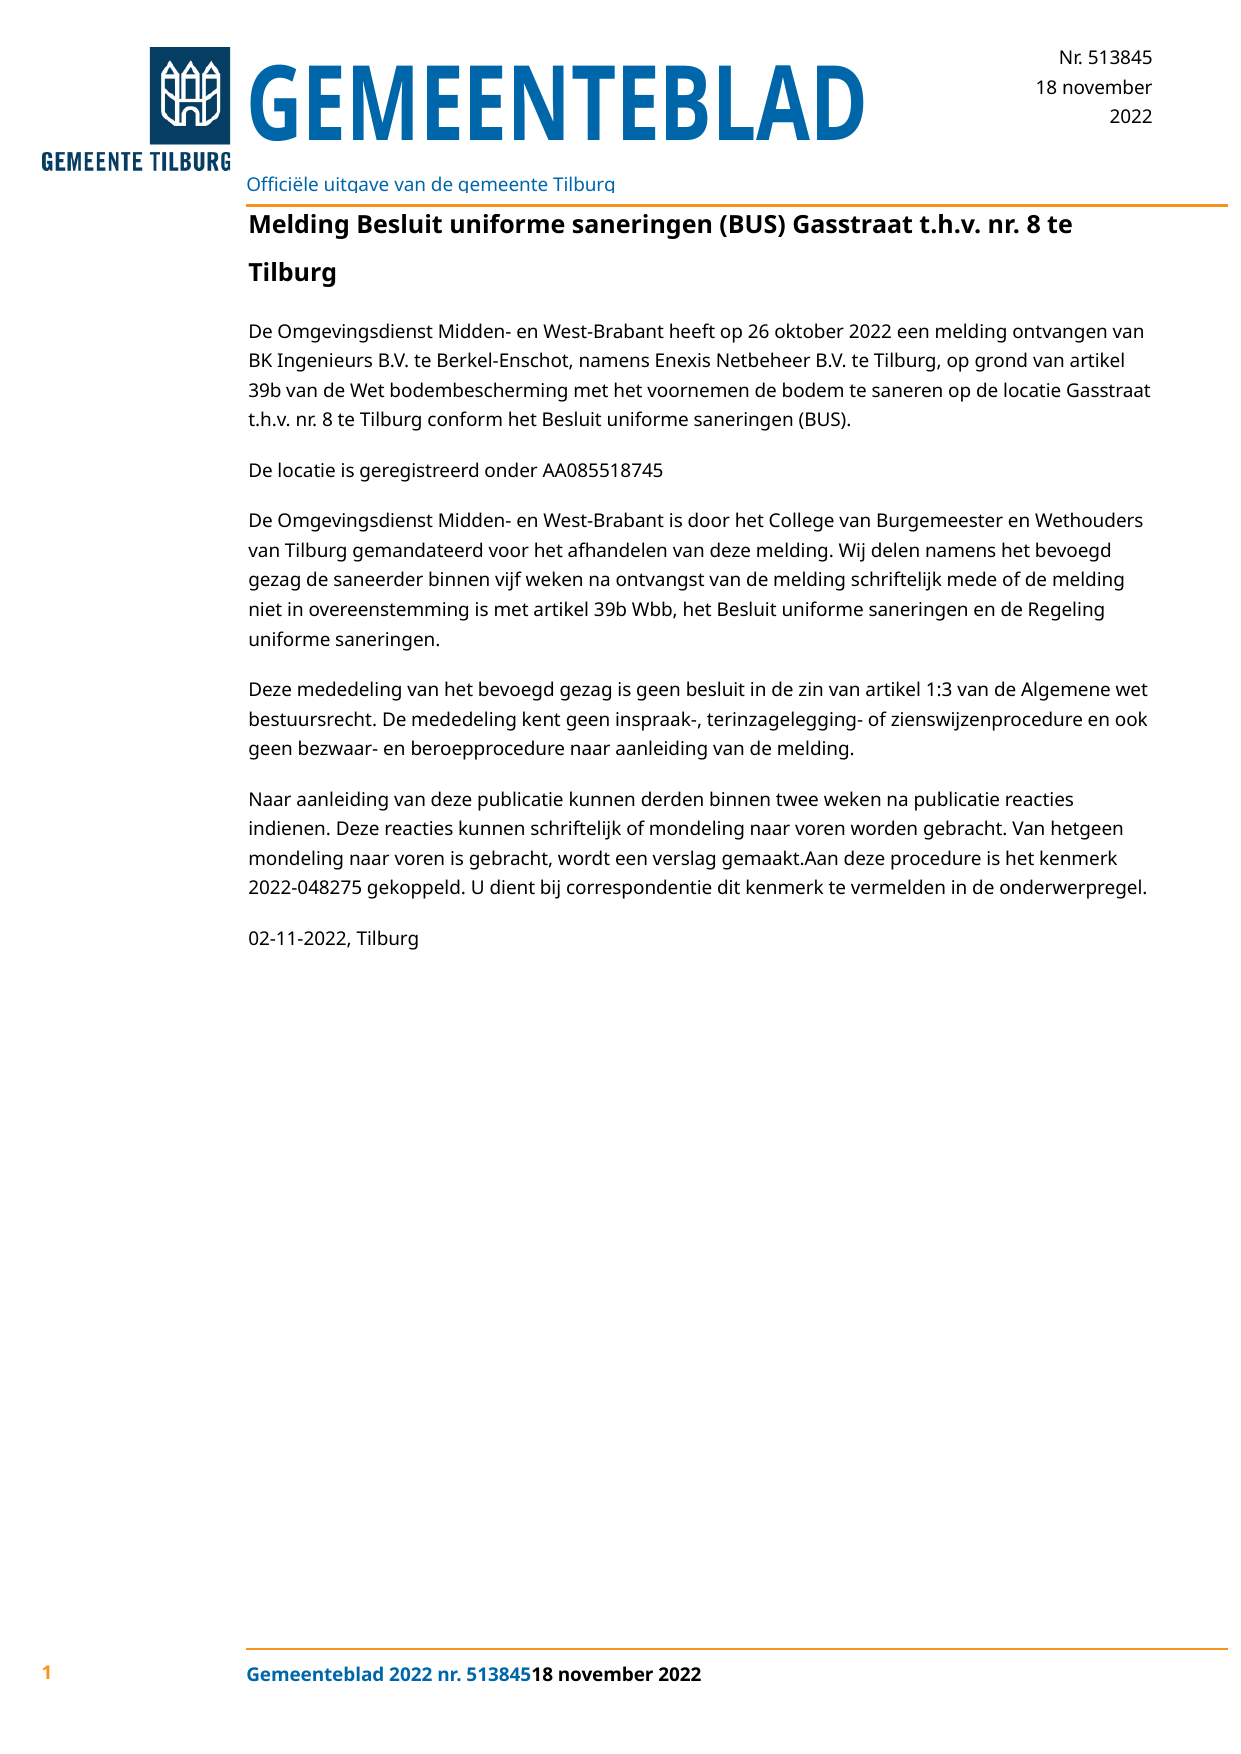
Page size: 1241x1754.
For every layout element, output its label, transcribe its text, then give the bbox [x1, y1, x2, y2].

text Melding Besluit uniforme saneringen (BUS) Gasstraat t.h.v. nr. 8 te Tilburg [248, 207, 1152, 288]
text De locatie is geregistreerd onder AA085518745 [248, 457, 1152, 483]
text De Omgevingsdienst Midden- en West-Brabant heeft op 26 oktober 2022 een melding ontvangen van BK Ingenieurs B.V. te Berkel-Enschot, namens Enexis Netbeheer B.V. te Tilburg, op grond van artikel 39b van de Wet bodembescherming met het voornemen de bodem te saneren op de locatie Gasstraat t.h.v. nr. 8 te Tilburg conform het Besluit uniforme saneringen (BUS). [248, 318, 1152, 432]
picture [41, 47, 231, 172]
text Deze mededeling van het bevoegd gezag is geen besluit in de zin van artikel 1:3 van de Algemene wet bestuursrecht. De mededeling kent geen inspraak-, terinzagelegging- of zienswijzenprocedure en ook geen bezwaar- en beroepprocedure naar aanleiding van de melding. [248, 676, 1152, 761]
text Naar aanleiding van deze publicatie kunnen derden binnen twee weken na publicatie reacties indienen. Deze reacties kunnen schriftelijk of mondeling naar voren worden gebracht. Van hetgeen mondeling naar voren is gebracht, wordt een verslag gemaakt.Aan deze procedure is het kenmerk 2022-048275 gekoppeld. U dient bij correspondentie dit kenmerk te vermelden in de onderwerpregel. [248, 786, 1152, 900]
text De Omgevingsdienst Midden- en West-Brabant is door het College van Burgemeester en Wethouders van Tilburg gemandateerd voor het afhandelen van deze melding. Wij delen namens het bevoegd gezag de saneerder binnen vijf weken na ontvangst van de melding schriftelijk mede of de melding niet in overeenstemming is met artikel 39b Wbb, het Besluit uniforme saneringen en de Regeling uniforme saneringen. [248, 507, 1152, 652]
text 02-11-2022, Tilburg [248, 925, 1152, 951]
